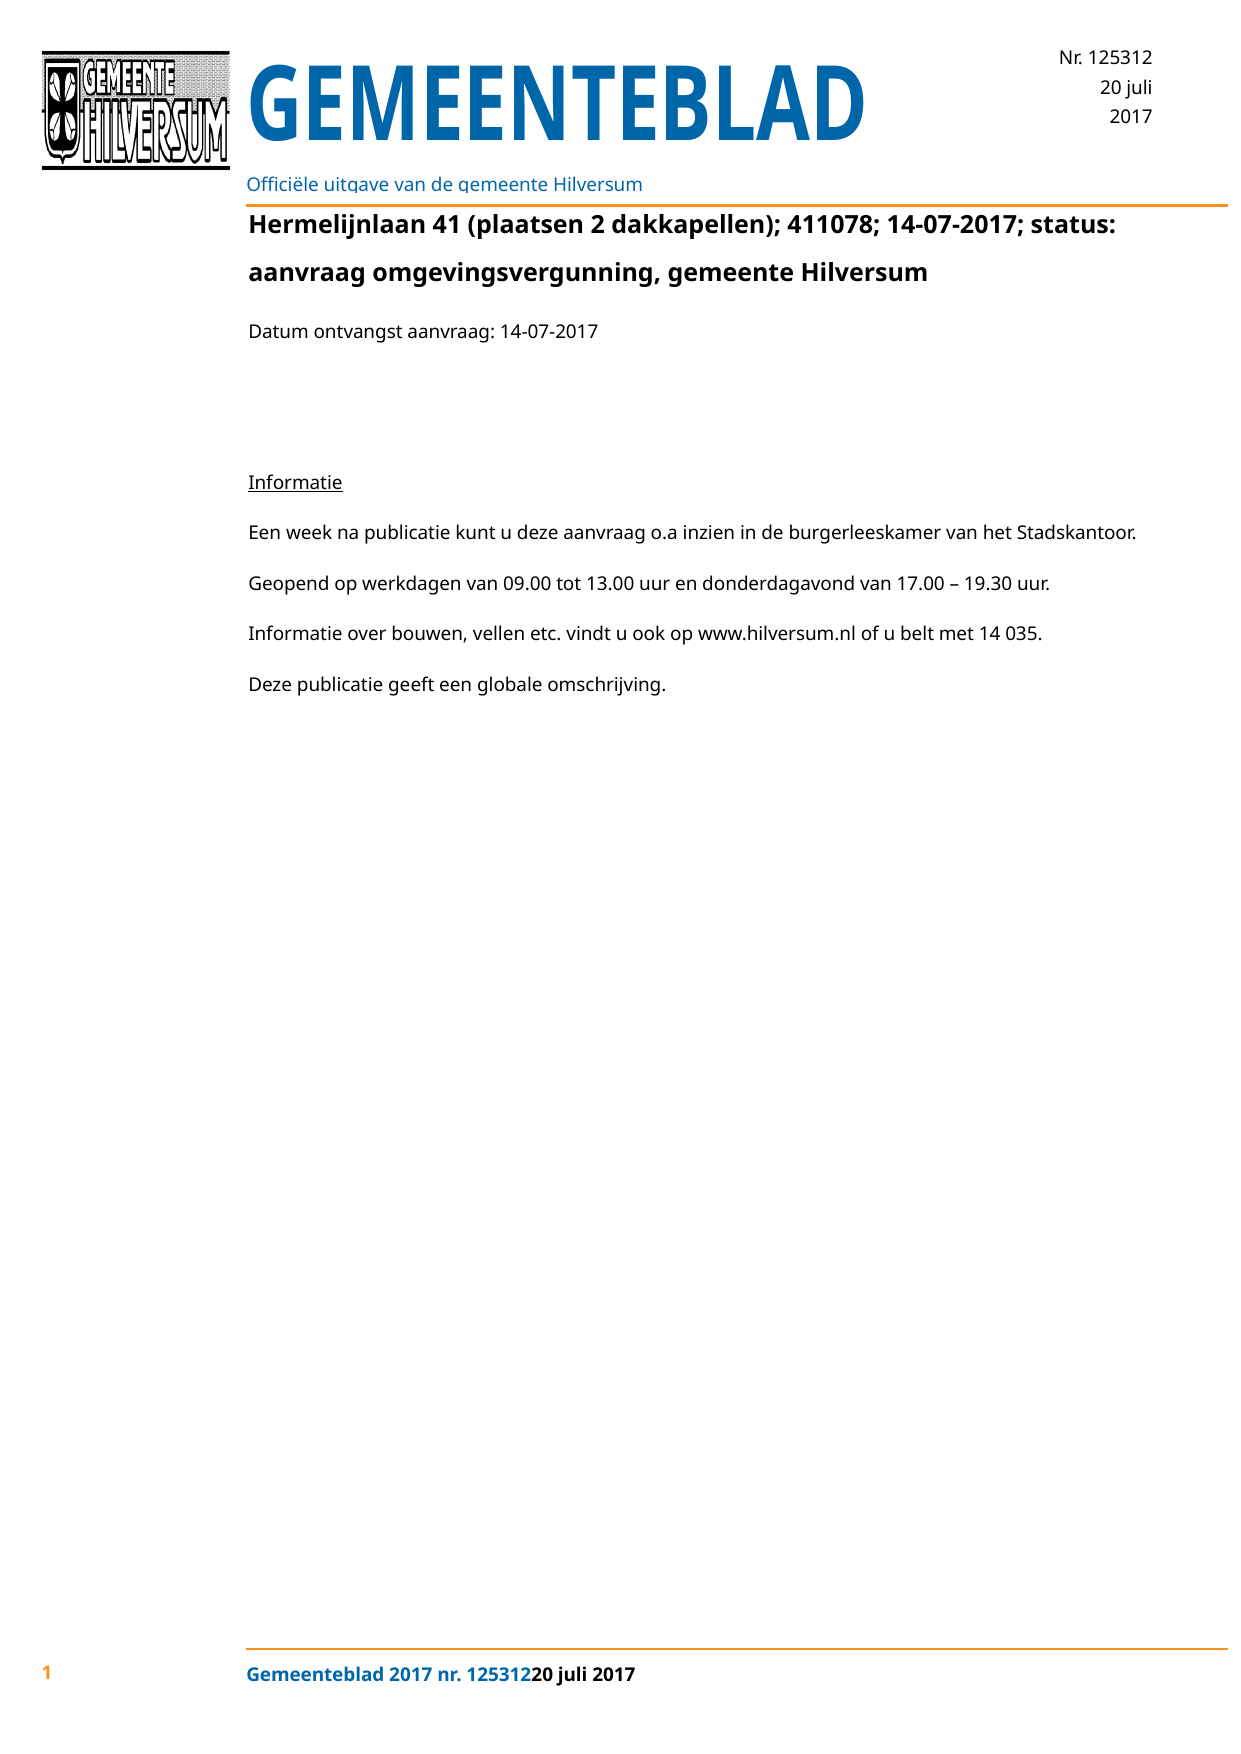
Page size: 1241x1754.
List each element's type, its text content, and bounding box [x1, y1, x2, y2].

picture [41, 47, 231, 172]
text Informatie over bouwen, vellen etc. vindt u ook op www.hilversum.nl of u belt met 14 035. [248, 620, 1152, 646]
text Een week na publicatie kunt u deze aanvraag o.a inzien in de burgerleeskamer van het Stadskantoor. [248, 519, 1152, 545]
text Deze publicatie geeft een globale omschrijving. [248, 671, 1152, 697]
text Hermelijnlaan 41 (plaatsen 2 dakkapellen); 411078; 14-07-2017; status: aanvraag omgevingsvergunning, gemeente Hilversum [248, 207, 1152, 288]
text Informatie [248, 469, 1152, 495]
text Datum ontvangst aanvraag: 14-07-2017 [248, 318, 1152, 344]
text Geopend op werkdagen van 09.00 tot 13.00 uur en donderdagavond van 17.00 – 19.30 uur. [248, 570, 1152, 596]
